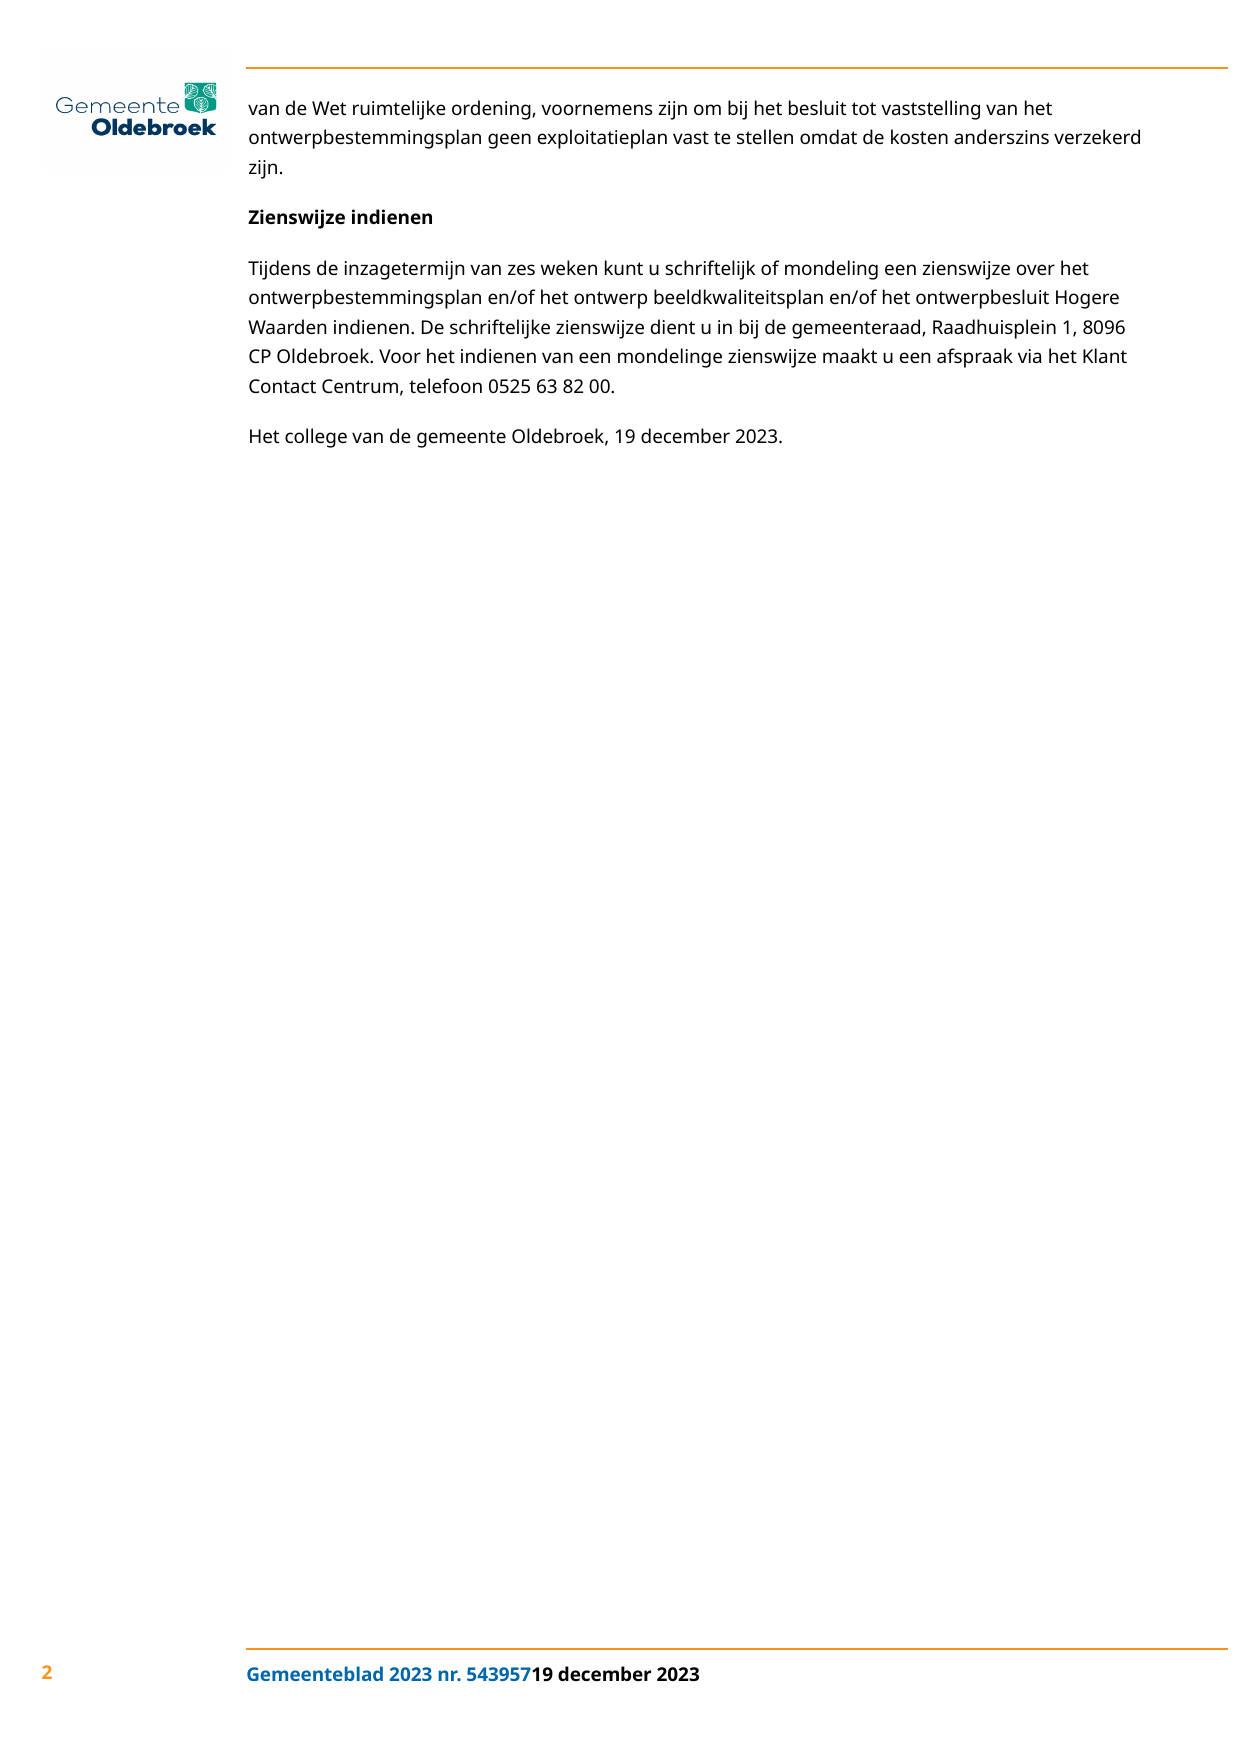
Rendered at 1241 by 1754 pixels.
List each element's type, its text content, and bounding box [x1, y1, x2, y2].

text Zienswijze indienen [248, 204, 1152, 230]
text Het college van de gemeente Oldebroek, 19 december 2023. [248, 423, 1152, 449]
text van de Wet ruimtelijke ordening, voornemens zijn om bij het besluit tot vaststelling van het ontwerpbestemmingsplan geen exploitatieplan vast te stellen omdat de kosten anderszins verzekerd zijn. [248, 95, 1152, 180]
text Tijdens de inzagetermijn van zes weken kunt u schriftelijk of mondeling een zienswijze over het ontwerpbestemmingsplan en/of het ontwerp beeldkwaliteitsplan en/of het ontwerpbesluit Hogere Waarden indienen. De schriftelijke zienswijze dient u in bij de gemeenteraad, Raadhuisplein 1, 8096 CP Oldebroek. Voor het indienen van een mondelinge zienswijze maakt u een afspraak via het Klant Contact Centrum, telefoon 0525 63 82 00. [248, 255, 1152, 399]
picture [41, 47, 231, 172]
